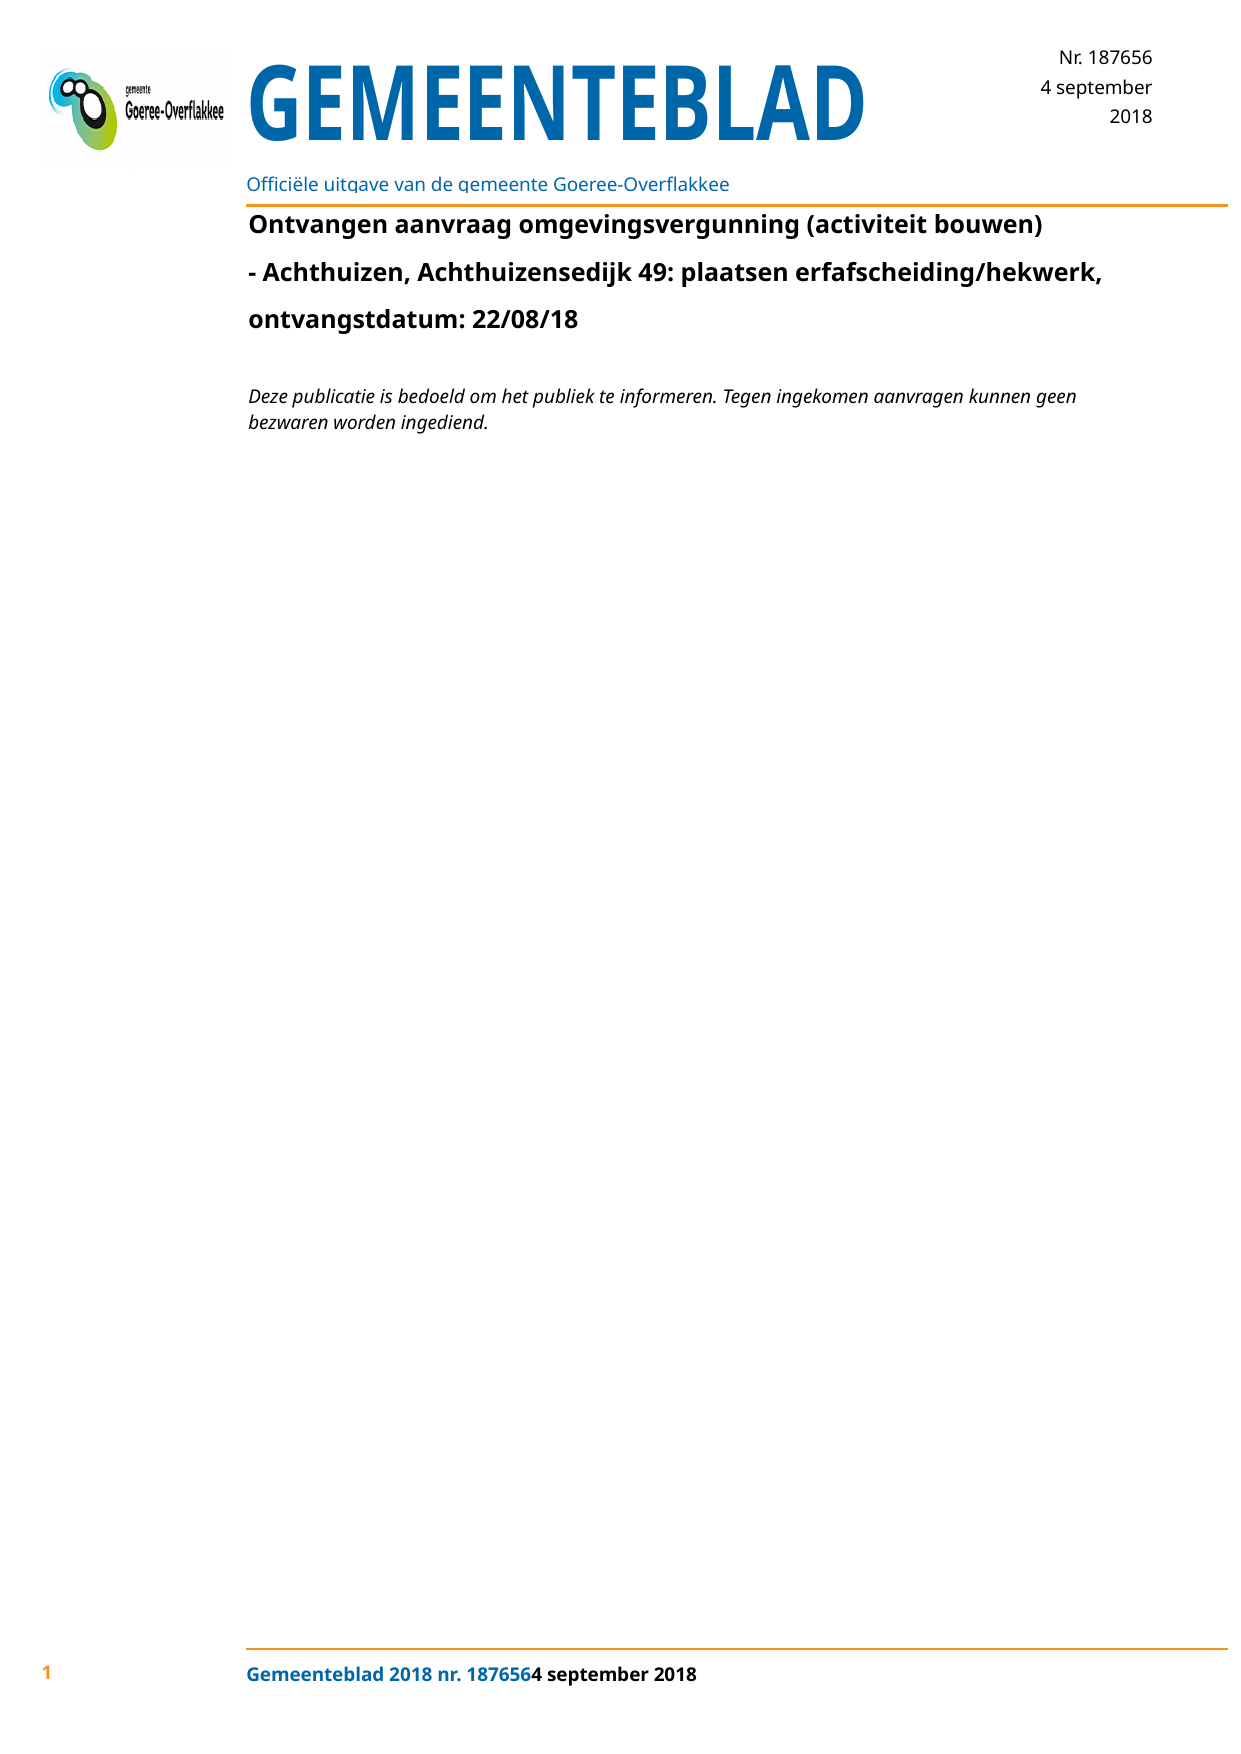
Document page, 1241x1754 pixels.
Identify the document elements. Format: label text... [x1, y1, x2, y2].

picture [41, 47, 231, 172]
text Deze publicatie is bedoeld om het publiek te informeren. Tegen ingekomen aanvragen kunnen geen bezwaren worden ingediend. [248, 384, 1152, 435]
text Ontvangen aanvraag omgevingsvergunning (activiteit bouwen) - Achthuizen, Achthuizensedijk 49: plaatsen erfafscheiding/hekwerk, ontvangstdatum: 22/08/18 [248, 207, 1152, 336]
